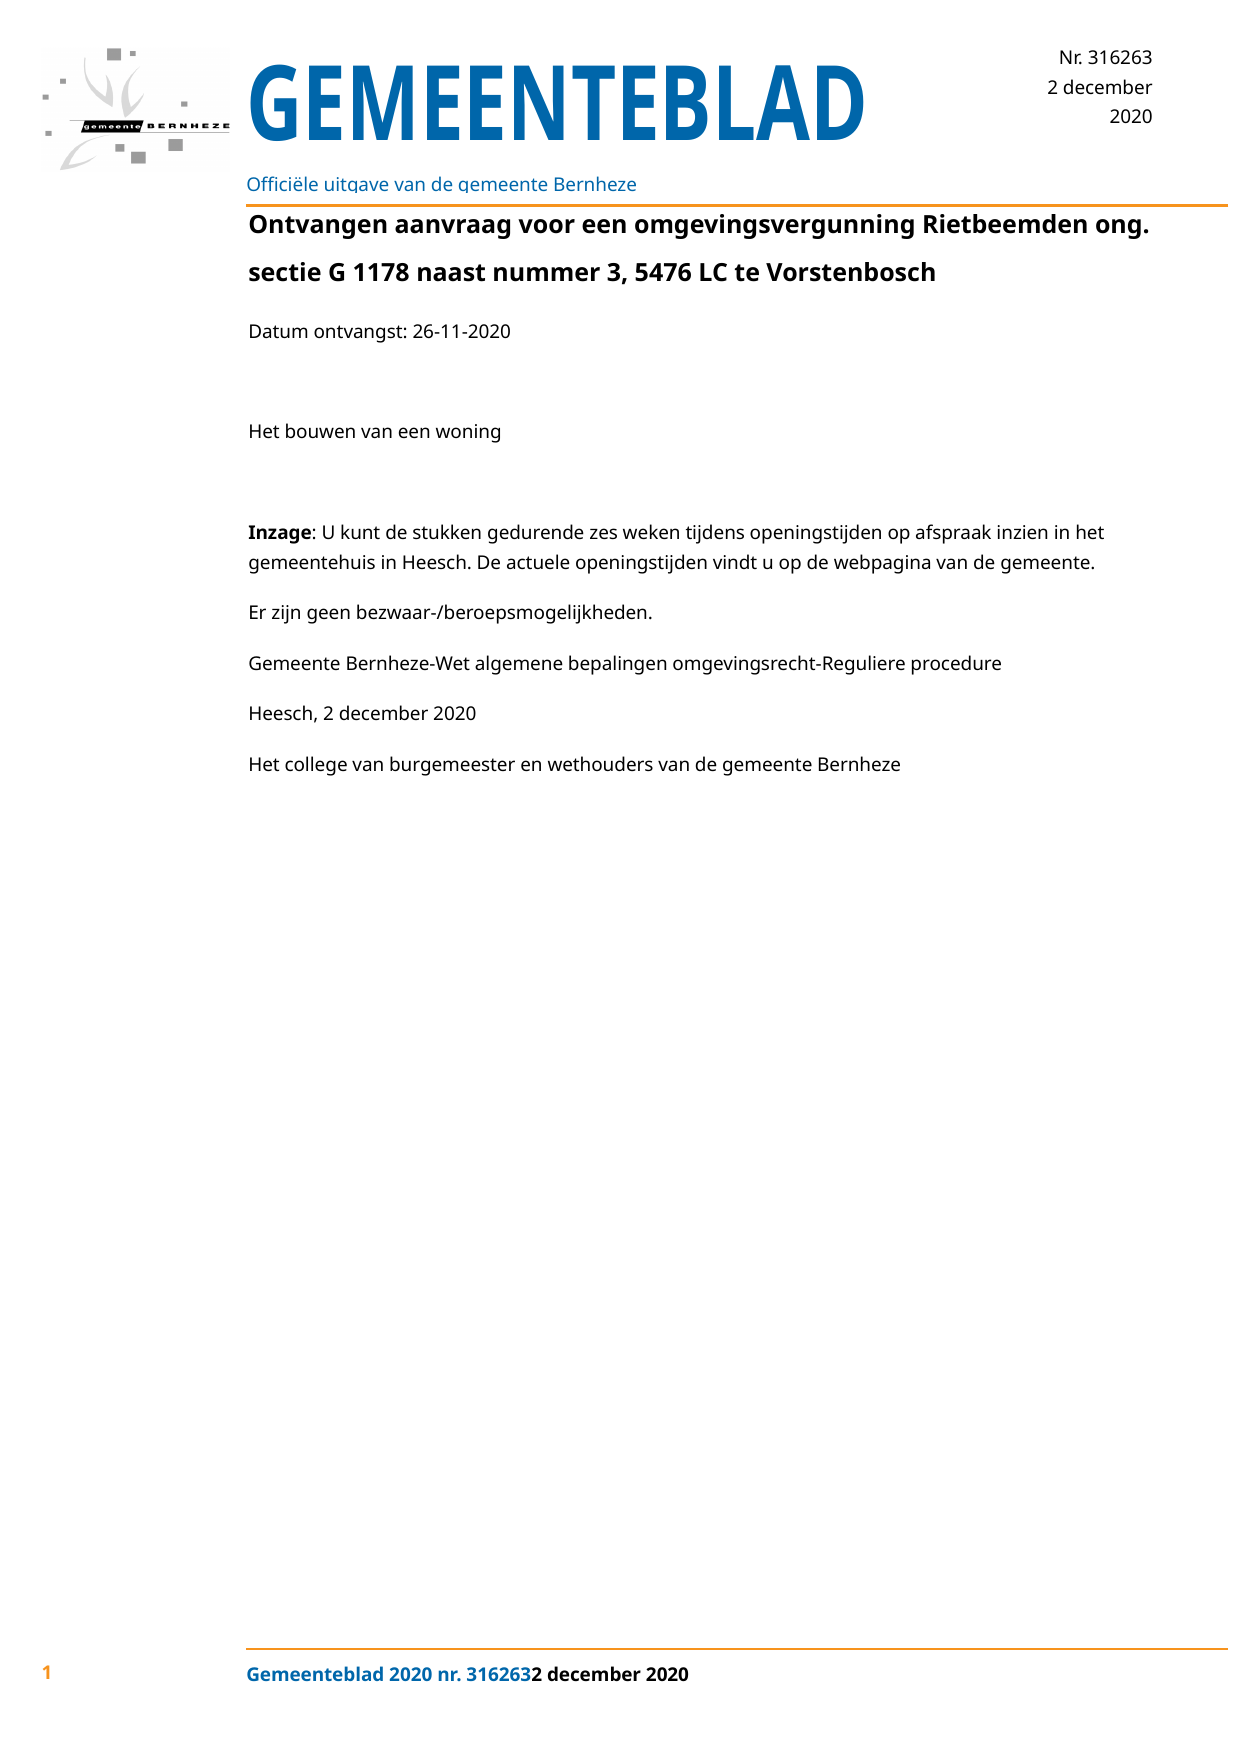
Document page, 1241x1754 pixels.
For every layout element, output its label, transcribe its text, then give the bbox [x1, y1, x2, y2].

picture [41, 47, 231, 172]
text Er zijn geen bezwaar-/beroepsmogelijkheden. [248, 599, 1152, 625]
text Gemeente Bernheze-Wet algemene bepalingen omgevingsrecht-Reguliere procedure [248, 650, 1152, 676]
text Heesch, 2 december 2020 [248, 700, 1152, 726]
text Ontvangen aanvraag voor een omgevingsvergunning Rietbeemden ong. sectie G 1178 naast nummer 3, 5476 LC te Vorstenbosch [248, 207, 1152, 288]
text Het bouwen van een woning [248, 419, 1152, 444]
text Het college van burgemeester en wethouders van de gemeente Bernheze [248, 751, 1152, 777]
text Datum ontvangst: 26-11-2020 [248, 318, 1152, 344]
text Inzage: U kunt de stukken gedurende zes weken tijdens openingstijden op afspraak inzien in het gemeentehuis in Heesch. De actuele openingstijden vindt u op de webpagina van de gemeente. [248, 519, 1152, 575]
